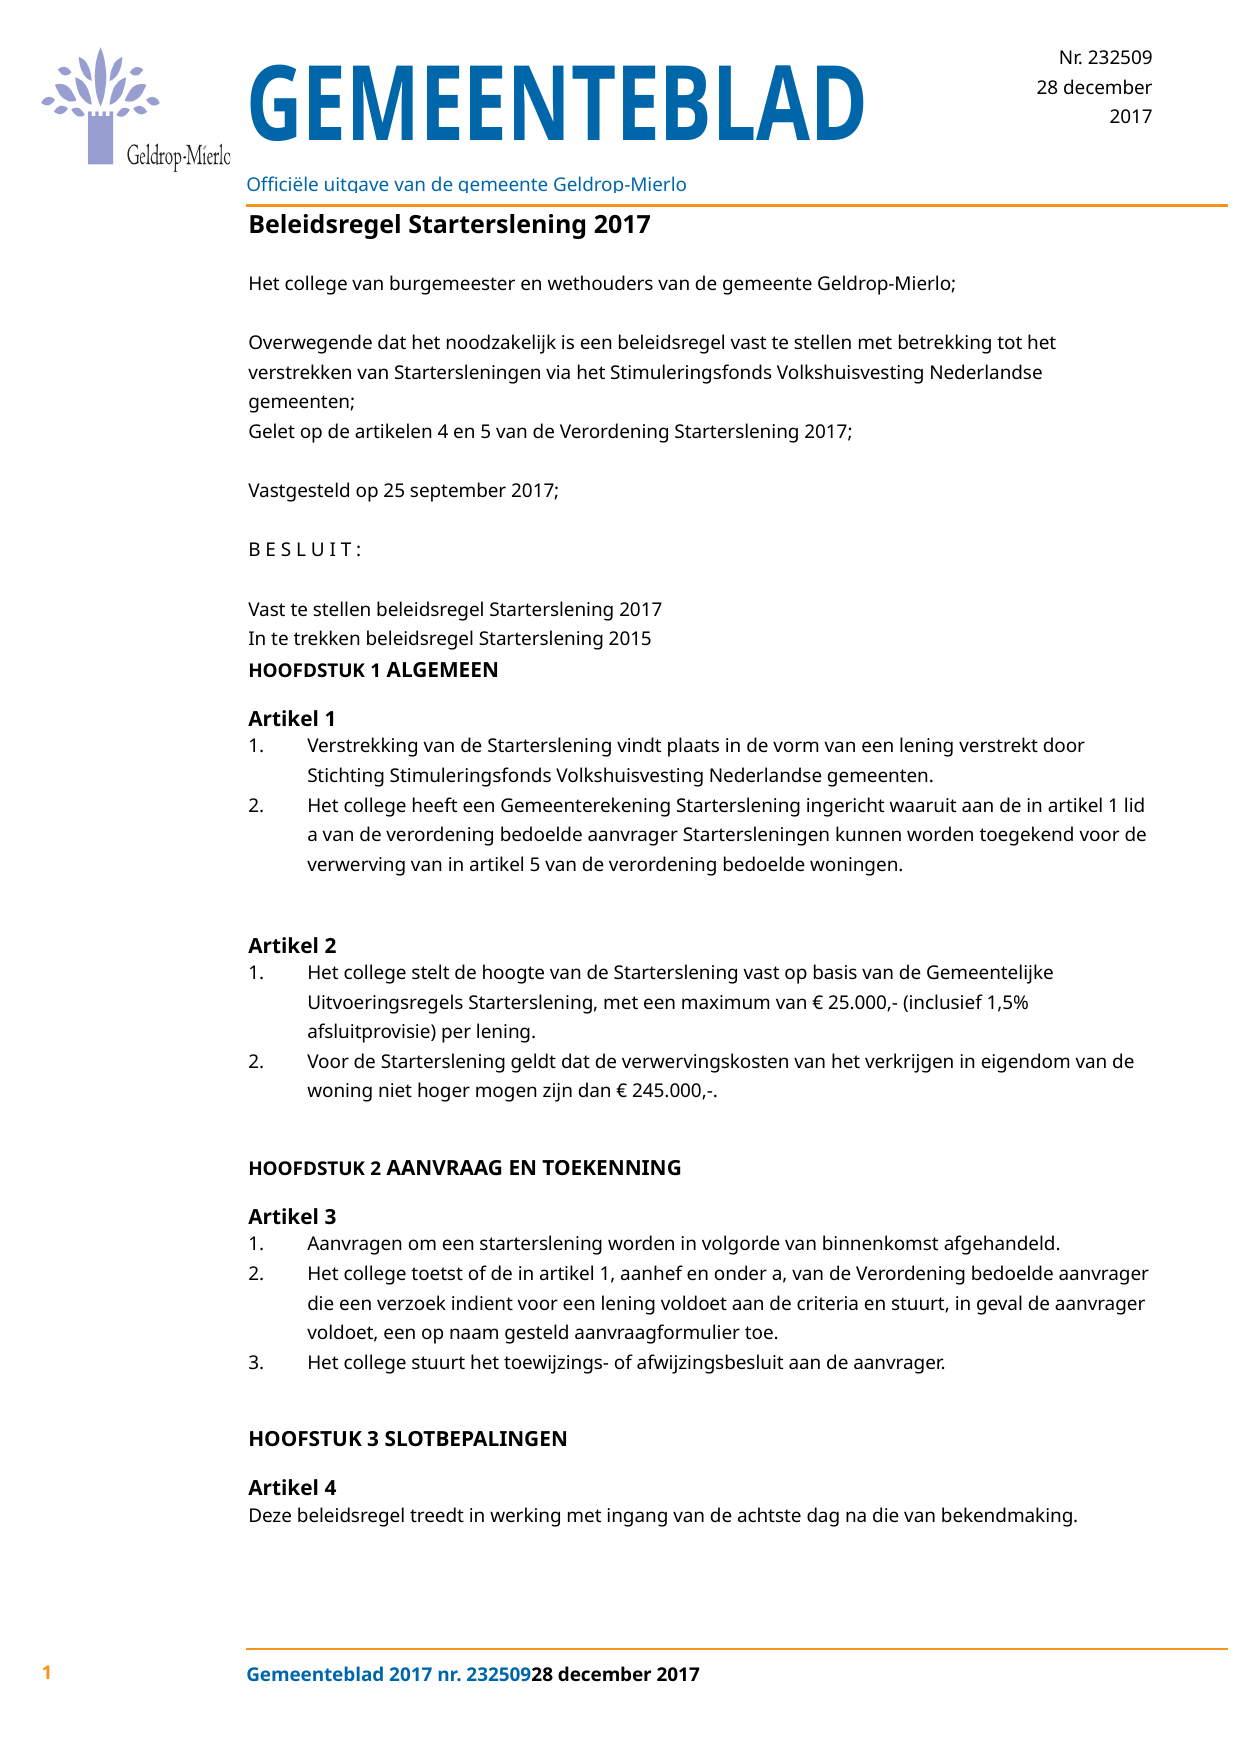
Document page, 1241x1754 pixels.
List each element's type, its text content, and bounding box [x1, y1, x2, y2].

text Vast te stellen beleidsregel Starterslening 2017 [248, 596, 1152, 621]
picture [41, 47, 231, 172]
text HOOFDSTUK 2 AANVRAAG EN TOEKENNING [248, 1153, 1152, 1181]
text HOOFSTUK 3 SLOTBEPALINGEN [248, 1424, 1152, 1453]
text HOOFDSTUK 1 ALGEMEEN [248, 655, 1152, 683]
text Vastgesteld op 25 september 2017; [248, 477, 1152, 503]
text Deze beleidsregel treedt in werking met ingang van de achtste dag na die van bekendmaking. [248, 1502, 1152, 1528]
text Artikel 2 [248, 931, 1152, 959]
list Verstrekking van de Starterslening vindt plaats in de vorm van een lening verstrekt door Stichting Stimuleringsfonds Volkshuisvesting Nederlandse gemeenten. [248, 733, 1152, 788]
text Artikel 3 [248, 1202, 1152, 1231]
list Voor de Starterslening geldt dat de verwervingskosten van het verkrijgen in eigendom van de woning niet hoger mogen zijn dan € 245.000,-. [248, 1048, 1152, 1103]
text Gelet op de artikelen 4 en 5 van de Verordening Starterslening 2017; [248, 418, 1152, 444]
list Het college toetst of de in artikel 1, aanhef en onder a, van de Verordening bedoelde aanvrager die een verzoek indient voor een lening voldoet aan de criteria en stuurt, in geval de aanvrager voldoet, een op naam gesteld aanvraagformulier toe. [248, 1260, 1152, 1345]
text Het college van burgemeester en wethouders van de gemeente Geldrop-Mierlo; [248, 270, 1152, 296]
list Het college stelt de hoogte van de Starterslening vast op basis van de Gemeentelijke Uitvoeringsregels Starterslening, met een maximum van € 25.000,- (inclusief 1,5% afsluitprovisie) per lening. [248, 959, 1152, 1044]
list Het college stuurt het toewijzings- of afwijzingsbesluit aan de aanvrager. [248, 1349, 1152, 1375]
text Beleidsregel Starterslening 2017 [248, 207, 1152, 241]
list Het college heeft een Gemeenterekening Starterslening ingericht waaruit aan de in artikel 1 lid a van de verordening bedoelde aanvrager Startersleningen kunnen worden toegekend voor de verwerving van in artikel 5 van de verordening bedoelde woningen. [248, 792, 1152, 877]
text Artikel 1 [248, 704, 1152, 733]
text Artikel 4 [248, 1473, 1152, 1502]
text B E S L U I T : [248, 537, 1152, 562]
text In te trekken beleidsregel Starterslening 2015 [248, 625, 1152, 651]
list Aanvragen om een starterslening worden in volgorde van binnenkomst afgehandeld. [248, 1231, 1152, 1256]
text Overwegende dat het noodzakelijk is een beleidsregel vast te stellen met betrekking tot het verstrekken van Startersleningen via het Stimuleringsfonds Volkshuisvesting Nederlandse gemeenten; [248, 329, 1152, 414]
